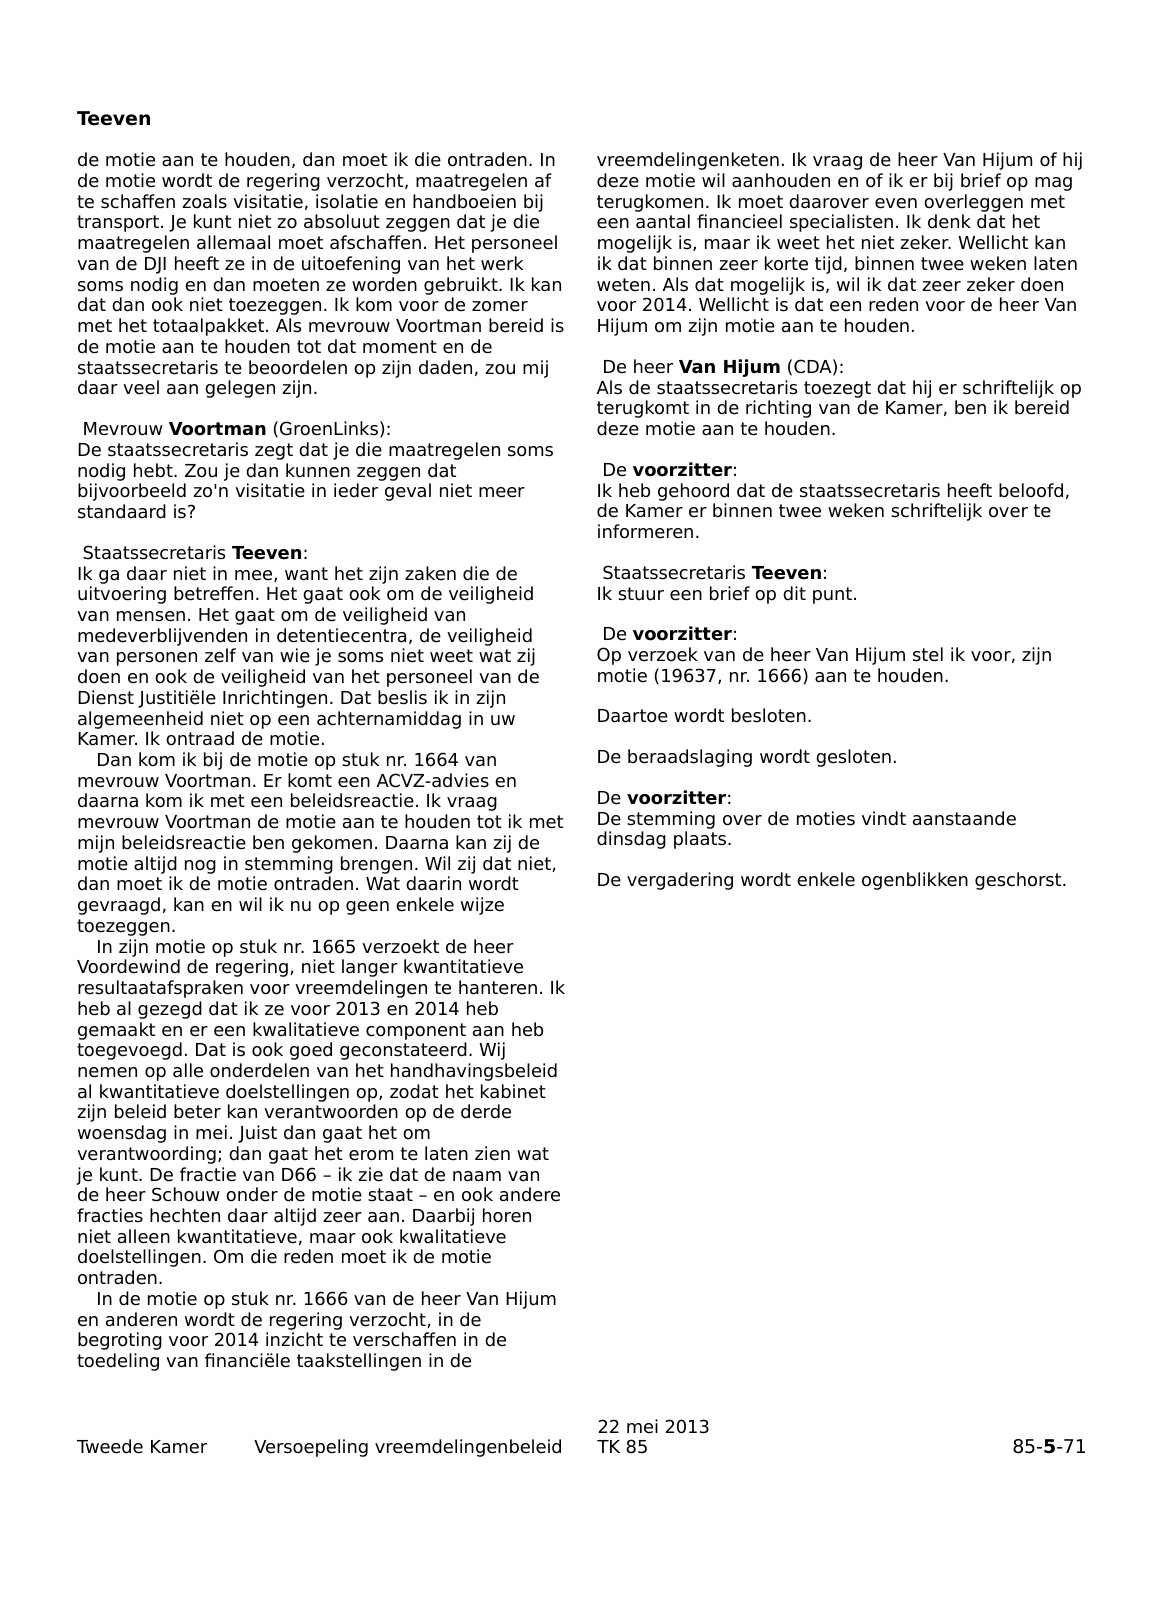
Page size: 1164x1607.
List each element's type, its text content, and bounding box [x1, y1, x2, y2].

text De heer Van Hijum (CDA): [596, 357, 1087, 377]
text Staatssecretaris Teeven: [596, 563, 1087, 583]
text In de motie op stuk nr. 1666 van de heer Van Hijum en anderen wordt de regering verzocht, in de begroting voor 2014 inzicht te verschaffen in de toedeling van financiële taakstellingen in de [77, 1289, 567, 1372]
text Daartoe wordt besloten. [596, 706, 1087, 727]
text Op verzoek van de heer Van Hijum stel ik voor, zijn motie (19637, nr. 1666) aan te houden. [596, 645, 1087, 686]
text In zijn motie op stuk nr. 1665 verzoekt de heer Voordewind de regering, niet langer kwantitatieve resultaatafspraken voor vreemdelingen te hanteren. Ik heb al gezegd dat ik ze voor 2013 en 2014 heb gemaakt en er een kwalitatieve component aan heb toegevoegd. Dat is ook goed geconstateerd. Wij nemen op alle onderdelen van het handhavingsbeleid al kwantitatieve doelstellingen op, zodat het kabinet zijn beleid beter kan verantwoorden op de derde woensdag in mei. Juist dan gaat het om verantwoording; dan gaat het erom te laten zien wat je kunt. De fractie van D66 – ik zie dat de naam van de heer Schouw onder de motie staat – en ook andere fracties hechten daar altijd zeer aan. Daarbij horen niet alleen kwantitatieve, maar ook kwalitatieve doelstellingen. Om die reden moet ik de motie ontraden. [77, 936, 567, 1289]
text Ik heb gehoord dat de staatssecretaris heeft beloofd, de Kamer er binnen twee weken schriftelijk over te informeren. [596, 480, 1087, 543]
text Mevrouw Voortman (GroenLinks): [77, 419, 567, 440]
text de motie aan te houden, dan moet ik die ontraden. In de motie wordt de regering verzocht, maatregelen af te schaffen zoals visitatie, isolatie en handboeien bij transport. Je kunt niet zo absoluut zeggen dat je die maatregelen allemaal moet afschaffen. Het personeel van de DJI heeft ze in de uitoefening van het werk soms nodig en dan moeten ze worden gebruikt. Ik kan dat dan ook niet toezeggen. Ik kom voor de zomer met het totaalpakket. Als mevrouw Voortman bereid is de motie aan te houden tot dat moment en de staatssecretaris te beoordelen op zijn daden, zou mij daar veel aan gelegen zijn. [77, 150, 567, 399]
text De voorzitter: [596, 460, 1087, 480]
text De voorzitter: [596, 624, 1087, 645]
text vreemdelingenketen. Ik vraag de heer Van Hijum of hij deze motie wil aanhouden en of ik er bij brief op mag terugkomen. Ik moet daarover even overleggen met een aantal financieel specialisten. Ik denk dat het mogelijk is, maar ik weet het niet zeker. Wellicht kan ik dat binnen zeer korte tijd, binnen twee weken laten weten. Als dat mogelijk is, wil ik dat zeer zeker doen voor 2014. Wellicht is dat een reden voor de heer Van Hijum om zijn motie aan te houden. [596, 150, 1087, 337]
text De stemming over de moties vindt aanstaande dinsdag plaats. [596, 808, 1087, 850]
text Ik ga daar niet in mee, want het zijn zaken die de uitvoering betreffen. Het gaat ook om de veiligheid van mensen. Het gaat om de veiligheid van medeverblijvenden in detentiecentra, de veiligheid van personen zelf van wie je soms niet weet wat zij doen en ook de veiligheid van het personeel van de Dienst Justitiële Inrichtingen. Dat beslis ik in zijn algemeenheid niet op een achternamiddag in uw Kamer. Ik ontraad de motie. [77, 563, 567, 750]
text De vergadering wordt enkele ogenblikken geschorst. [596, 870, 1087, 891]
text De voorzitter: [596, 788, 1087, 808]
text De staatssecretaris zegt dat je die maatregelen soms nodig hebt. Zou je dan kunnen zeggen dat bijvoorbeeld zo'n visitatie in ieder geval niet meer standaard is? [77, 440, 567, 523]
text Dan kom ik bij de motie op stuk nr. 1664 van mevrouw Voortman. Er komt een ACVZ-advies en daarna kom ik met een beleidsreactie. Ik vraag mevrouw Voortman de motie aan te houden tot ik met mijn beleidsreactie ben gekomen. Daarna kan zij de motie altijd nog in stemming brengen. Wil zij dat niet, dan moet ik de motie ontraden. Wat daarin wordt gevraagd, kan en wil ik nu op geen enkele wijze toezeggen. [77, 750, 567, 936]
text Staatssecretaris Teeven: [77, 543, 567, 563]
text De beraadslaging wordt gesloten. [596, 747, 1087, 768]
text Ik stuur een brief op dit punt. [596, 583, 1087, 604]
text Als de staatssecretaris toezegt dat hij er schriftelijk op terugkomt in de richting van de Kamer, ben ik bereid deze motie aan te houden. [596, 377, 1087, 440]
